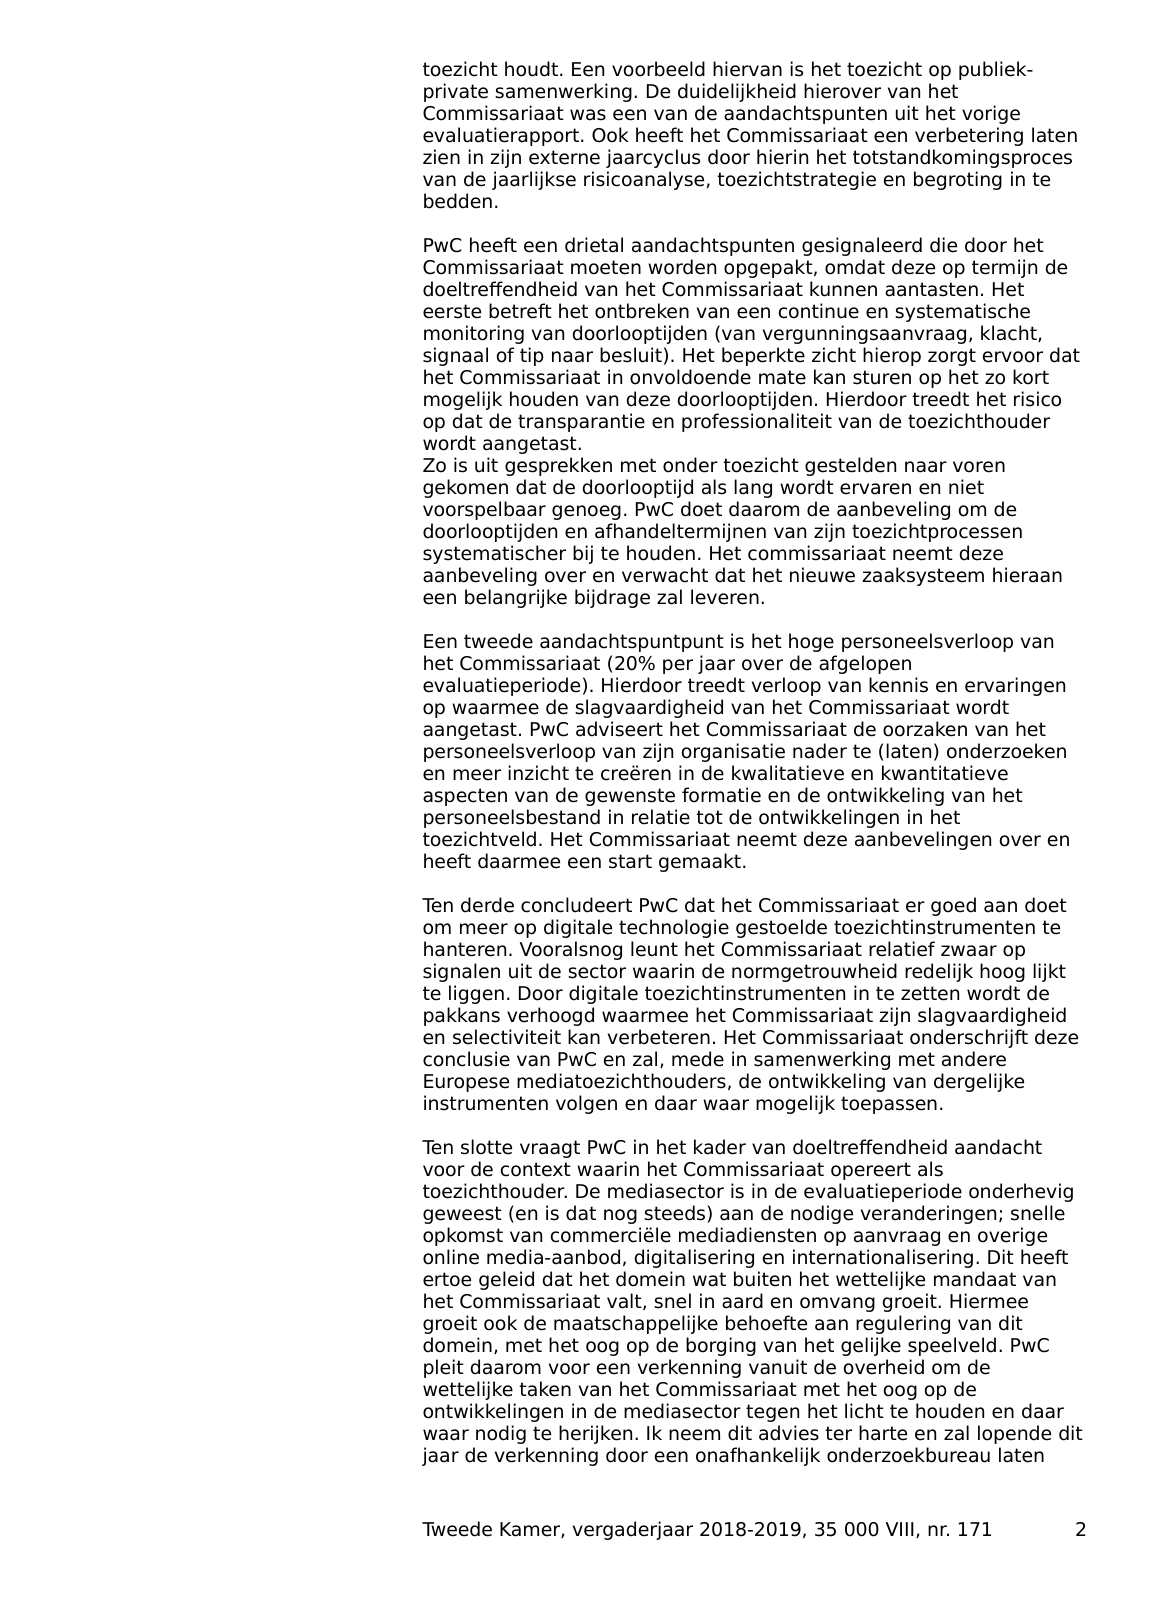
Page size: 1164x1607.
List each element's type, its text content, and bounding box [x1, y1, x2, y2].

text Ten derde concludeert PwC dat het Commissariaat er goed aan doet om meer op digitale technologie gestoelde toezichtinstrumenten te hanteren. Vooralsnog leunt het Commissariaat relatief zwaar op signalen uit de sector waarin de normgetrouwheid redelijk hoog lijkt te liggen. Door digitale toezichtinstrumenten in te zetten wordt de pakkans verhoogd waarmee het Commissariaat zijn slagvaardigheid en selectiviteit kan verbeteren. Het Commissariaat onderschrijft deze conclusie van PwC en zal, mede in samenwerking met andere Europese mediatoezichthouders, de ontwikkeling van dergelijke instrumenten volgen en daar waar mogelijk toepassen. [422, 895, 1087, 1115]
text toezicht houdt. Een voorbeeld hiervan is het toezicht op publiek-private samenwerking. De duidelijkheid hierover van het Commissariaat was een van de aandachtspunten uit het vorige evaluatierapport. Ook heeft het Commissariaat een verbetering laten zien in zijn externe jaarcyclus door hierin het totstandkomingsproces van de jaarlijkse risicoanalyse, toezichtstrategie en begroting in te bedden. [422, 59, 1087, 213]
text Zo is uit gesprekken met onder toezicht gestelden naar voren gekomen dat de doorlooptijd als lang wordt ervaren en niet voorspelbaar genoeg. PwC doet daarom de aanbeveling om de doorlooptijden en afhandeltermijnen van zijn toezichtprocessen systematischer bij te houden. Het commissariaat neemt deze aanbeveling over en verwacht dat het nieuwe zaaksysteem hieraan een belangrijke bijdrage zal leveren. [422, 455, 1087, 609]
text Ten slotte vraagt PwC in het kader van doeltreffendheid aandacht voor de context waarin het Commissariaat opereert als toezichthouder. De mediasector is in de evaluatieperiode onderhevig geweest (en is dat nog steeds) aan de nodige veranderingen; snelle opkomst van commerciële mediadiensten op aanvraag en overige online media-aanbod, digitalisering en internationalisering. Dit heeft ertoe geleid dat het domein wat buiten het wettelijke mandaat van het Commissariaat valt, snel in aard en omvang groeit. Hiermee groeit ook de maatschappelijke behoefte aan regulering van dit domein, met het oog op de borging van het gelijke speelveld. PwC pleit daarom voor een verkenning vanuit de overheid om de wettelijke taken van het Commissariaat met het oog op de ontwikkelingen in de mediasector tegen het licht te houden en daar waar nodig te herijken. Ik neem dit advies ter harte en zal lopende dit jaar de verkenning door een onafhankelijk onderzoekbureau laten [422, 1137, 1087, 1467]
text PwC heeft een drietal aandachtspunten gesignaleerd die door het Commissariaat moeten worden opgepakt, omdat deze op termijn de doeltreffendheid van het Commissariaat kunnen aantasten. Het eerste betreft het ontbreken van een continue en systematische monitoring van doorlooptijden (van vergunningsaanvraag, klacht, signaal of tip naar besluit). Het beperkte zicht hierop zorgt ervoor dat het Commissariaat in onvoldoende mate kan sturen op het zo kort mogelijk houden van deze doorlooptijden. Hierdoor treedt het risico op dat de transparantie en professionaliteit van de toezichthouder wordt aangetast. [422, 235, 1087, 455]
text Een tweede aandachtspuntpunt is het hoge personeelsverloop van het Commissariaat (20% per jaar over de afgelopen evaluatieperiode). Hierdoor treedt verloop van kennis en ervaringen op waarmee de slagvaardigheid van het Commissariaat wordt aangetast. PwC adviseert het Commissariaat de oorzaken van het personeelsverloop van zijn organisatie nader te (laten) onderzoeken en meer inzicht te creëren in de kwalitatieve en kwantitatieve aspecten van de gewenste formatie en de ontwikkeling van het personeelsbestand in relatie tot de ontwikkelingen in het toezichtveld. Het Commissariaat neemt deze aanbevelingen over en heeft daarmee een start gemaakt. [422, 631, 1087, 873]
